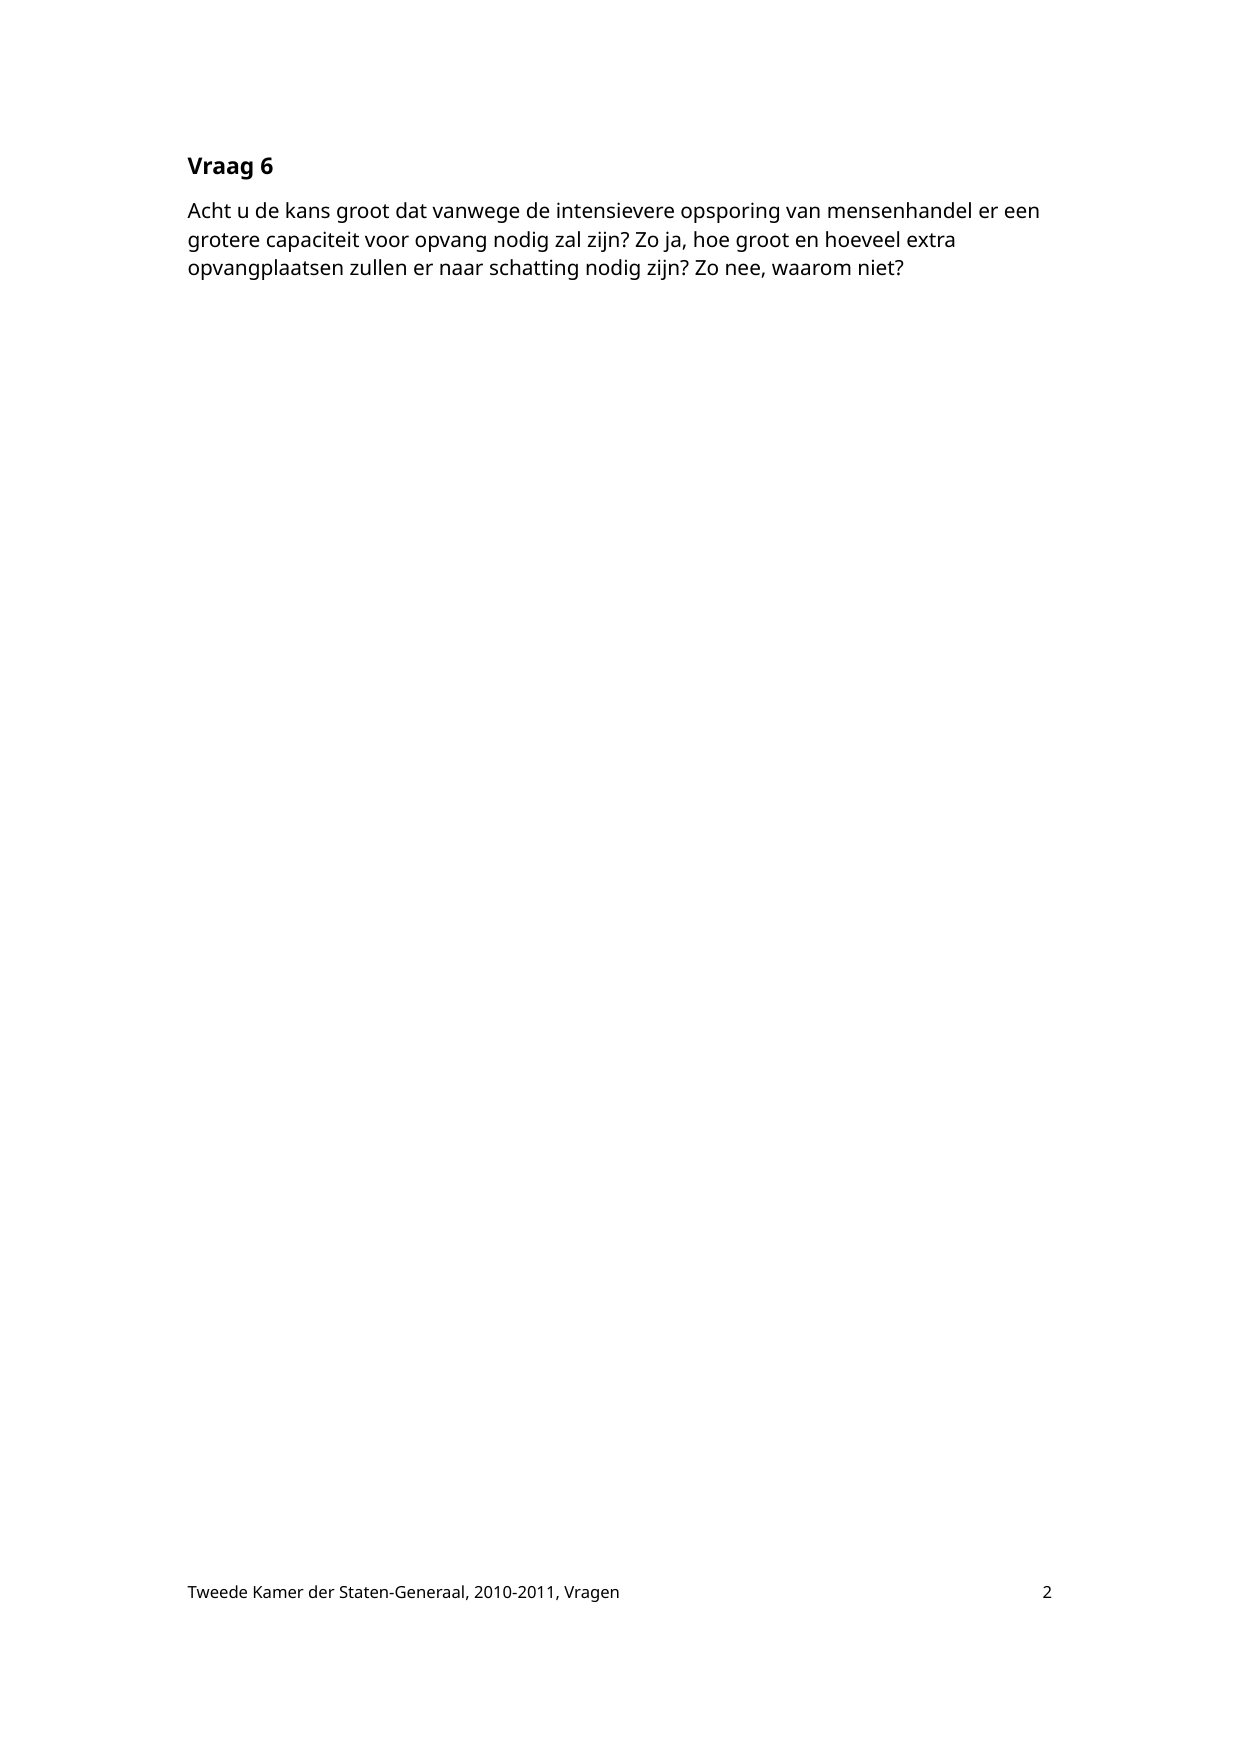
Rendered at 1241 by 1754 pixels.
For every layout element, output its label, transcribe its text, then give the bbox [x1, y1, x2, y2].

text Acht u de kans groot dat vanwege de intensievere opsporing van mensenhandel er een grotere capaciteit voor opvang nodig zal zijn? Zo ja, hoe groot en hoeveel extra opvangplaatsen zullen er naar schatting nodig zijn? Zo nee, waarom niet? [187, 196, 1053, 282]
subtitle Vraag 6 [187, 150, 1053, 181]
